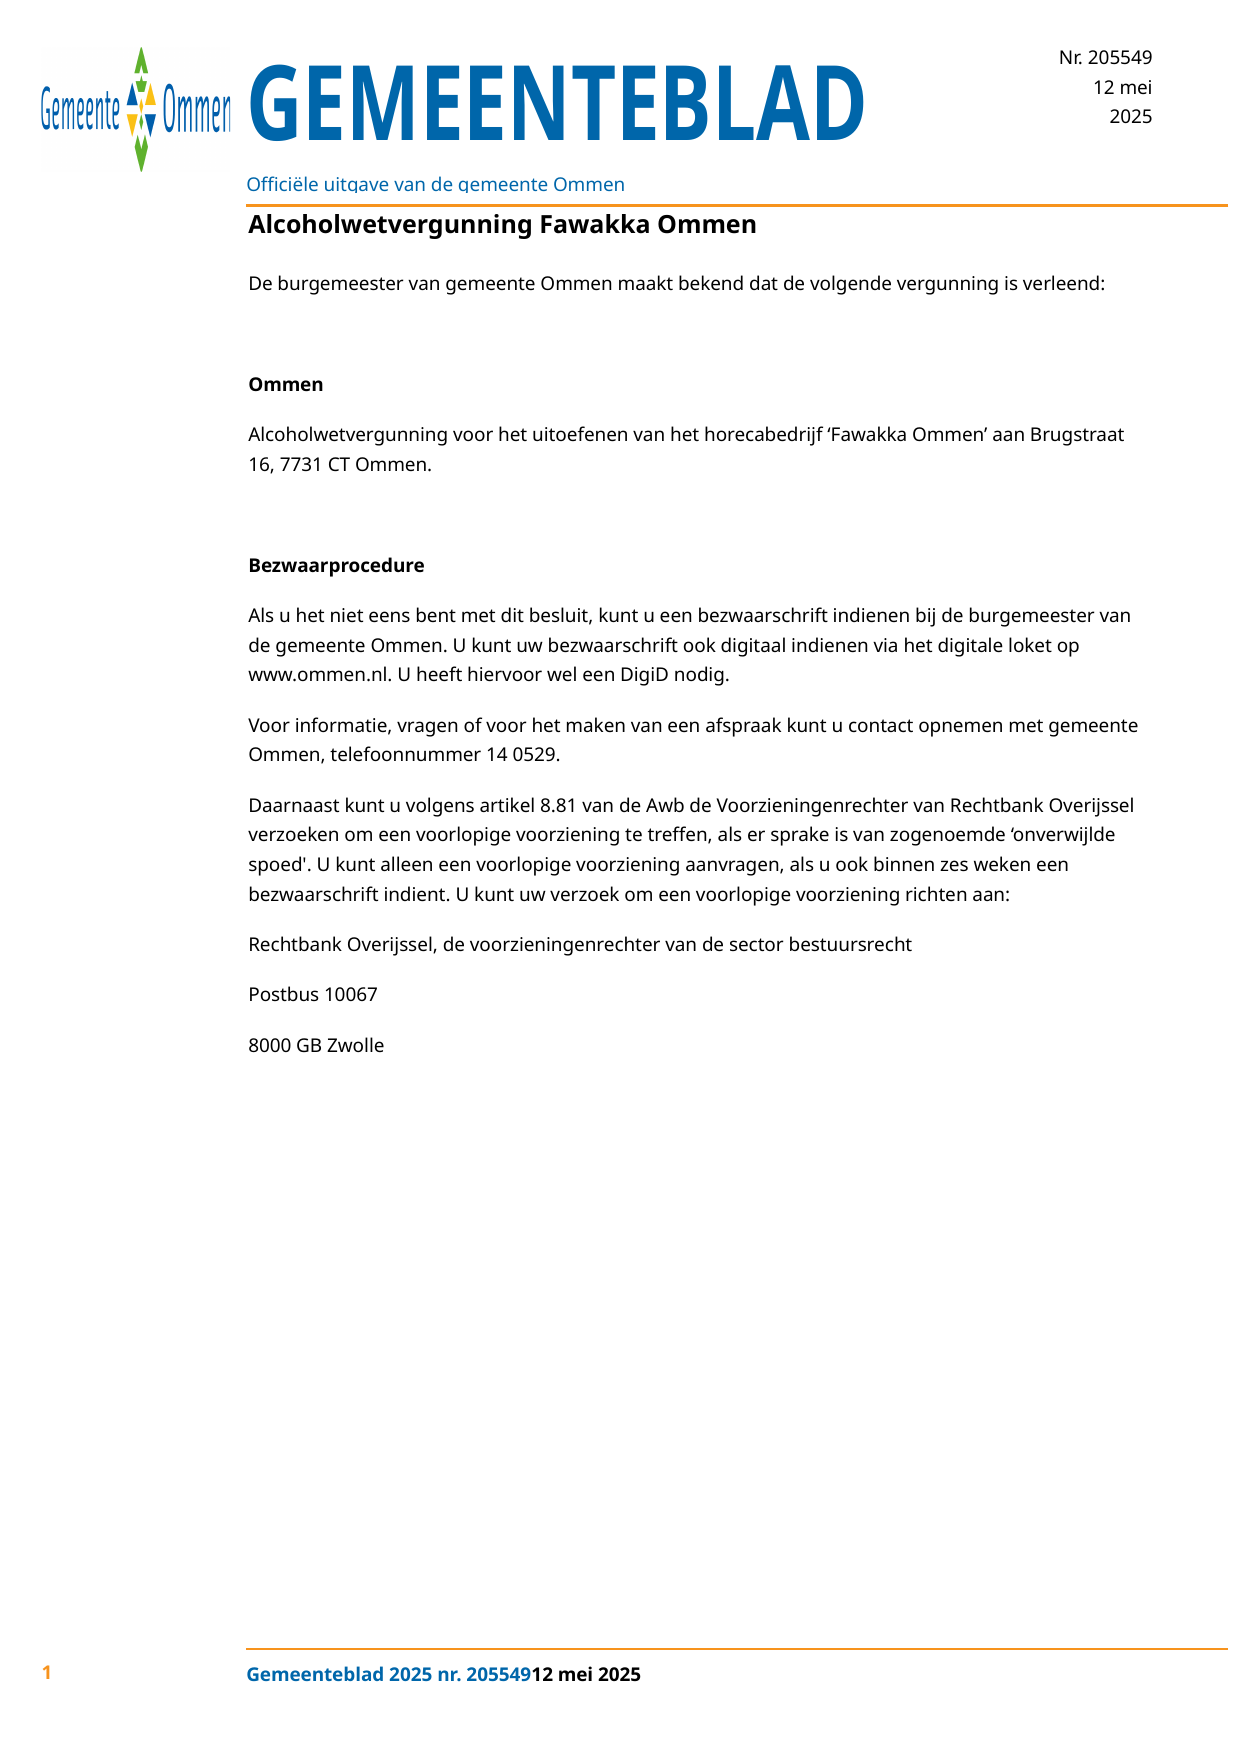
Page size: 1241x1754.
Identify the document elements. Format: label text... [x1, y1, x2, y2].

text Ommen [248, 371, 1152, 397]
text Postbus 10067 [248, 982, 1152, 1007]
text Daarnaast kunt u volgens artikel 8.81 van de Awb de Voorzieningenrechter van Rechtbank Overijssel verzoeken om een voorlopige voorziening te treffen, als er sprake is van zogenoemde ‘onverwijlde spoed'. U kunt alleen een voorlopige voorziening aanvragen, als u ook binnen zes weken een bezwaarschrift indient. U kunt uw verzoek om een voorlopige voorziening richten aan: [248, 792, 1152, 906]
text Rechtbank Overijssel, de voorzieningenrechter van de sector bestuursrecht [248, 931, 1152, 957]
text Alcoholwetvergunning Fawakka Ommen [248, 207, 1152, 241]
text Bezwaarprocedure [248, 552, 1152, 578]
text Als u het niet eens bent met dit besluit, kunt u een bezwaarschrift indienen bij de burgemeester van de gemeente Ommen. U kunt uw bezwaarschrift ook digitaal indienen via het digitale loket op www.ommen.nl. U heeft hiervoor wel een DigiD nodig. [248, 602, 1152, 687]
text De burgemeester van gemeente Ommen maakt bekend dat de volgende vergunning is verleend: [248, 270, 1152, 296]
text Voor informatie, vragen of voor het maken van een afspraak kunt u contact opnemen met gemeente Ommen, telefoonnummer 14 0529. [248, 712, 1152, 767]
text 8000 GB Zwolle [248, 1032, 1152, 1058]
text Alcoholwetvergunning voor het uitoefenen van het horecabedrijf ‘Fawakka Ommen’ aan Brugstraat 16, 7731 CT Ommen. [248, 422, 1152, 477]
picture [41, 47, 231, 172]
